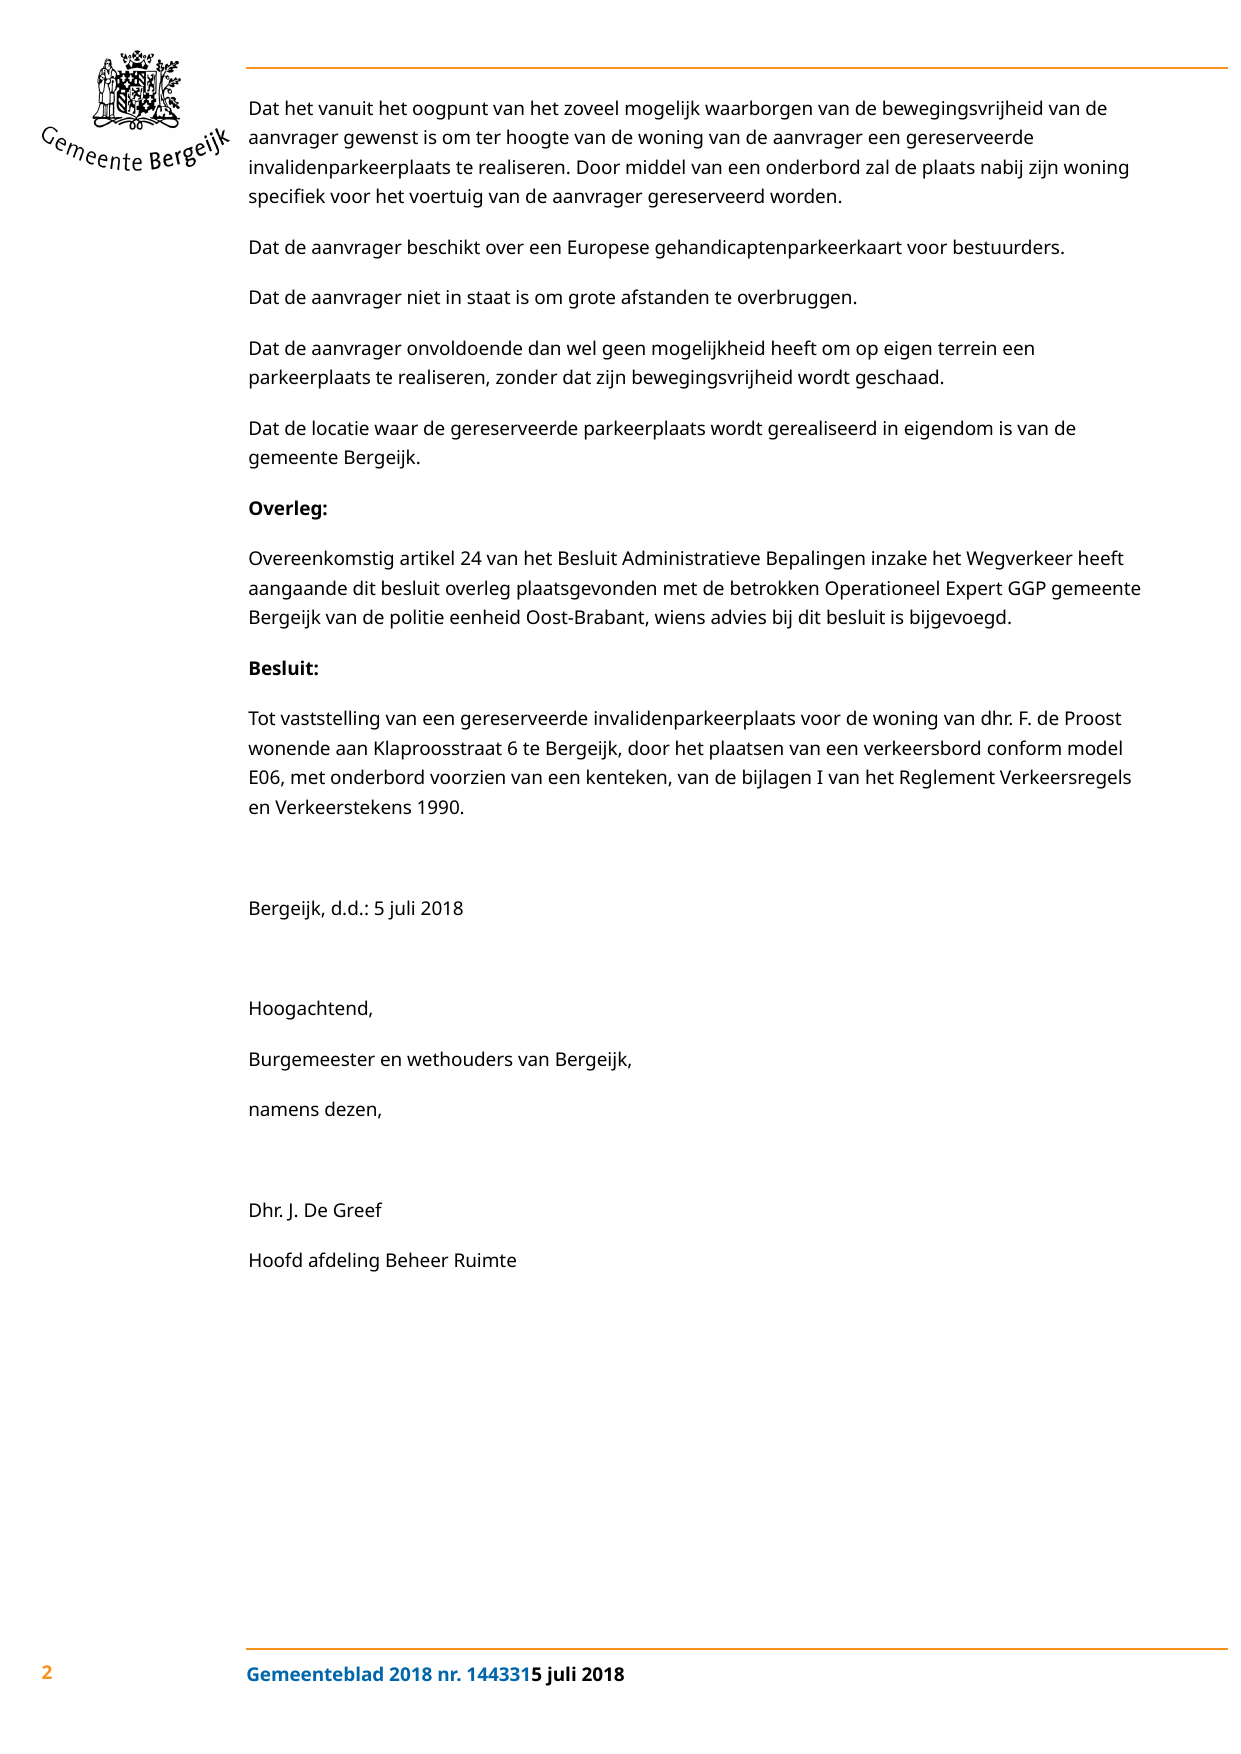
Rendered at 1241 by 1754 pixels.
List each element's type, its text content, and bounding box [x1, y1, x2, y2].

text Tot vaststelling van een gereserveerde invalidenparkeerplaats voor de woning van dhr. F. de Proost wonende aan Klaproosstraat 6 te Bergeijk, door het plaatsen van een verkeersbord conform model E06, met onderbord voorzien van een kenteken, van de bijlagen I van het Reglement Verkeersregels en Verkeerstekens 1990. [248, 705, 1152, 820]
text Dhr. J. De Greef [248, 1197, 1152, 1223]
text Besluit: [248, 655, 1152, 681]
text Dat de aanvrager niet in staat is om grote afstanden te overbruggen. [248, 284, 1152, 310]
text Dat de aanvrager beschikt over een Europese gehandicaptenparkeerkaart voor bestuurders. [248, 234, 1152, 260]
text Hoofd afdeling Beheer Ruimte [248, 1248, 1152, 1273]
picture [41, 47, 231, 172]
text Dat de aanvrager onvoldoende dan wel geen mogelijkheid heeft om op eigen terrein een parkeerplaats te realiseren, zonder dat zijn bewegingsvrijheid wordt geschaad. [248, 335, 1152, 390]
text namens dezen, [248, 1096, 1152, 1122]
text Burgemeester en wethouders van Bergeijk, [248, 1046, 1152, 1072]
text Overeenkomstig artikel 24 van het Besluit Administratieve Bepalingen inzake het Wegverkeer heeft aangaande dit besluit overleg plaatsgevonden met de betrokken Operationeel Expert GGP gemeente Bergeijk van de politie eenheid Oost-Brabant, wiens advies bij dit besluit is bijgevoegd. [248, 545, 1152, 630]
text Dat het vanuit het oogpunt van het zoveel mogelijk waarborgen van de bewegingsvrijheid van de aanvrager gewenst is om ter hoogte van de woning van de aanvrager een gereserveerde invalidenparkeerplaats te realiseren. Door middel van een onderbord zal de plaats nabij zijn woning specifiek voor het voertuig van de aanvrager gereserveerd worden. [248, 95, 1152, 209]
text Bergeijk, d.d.: 5 juli 2018 [248, 895, 1152, 921]
text Dat de locatie waar de gereserveerde parkeerplaats wordt gerealiseerd in eigendom is van de gemeente Bergeijk. [248, 415, 1152, 470]
text Overleg: [248, 495, 1152, 521]
text Hoogachtend, [248, 996, 1152, 1021]
